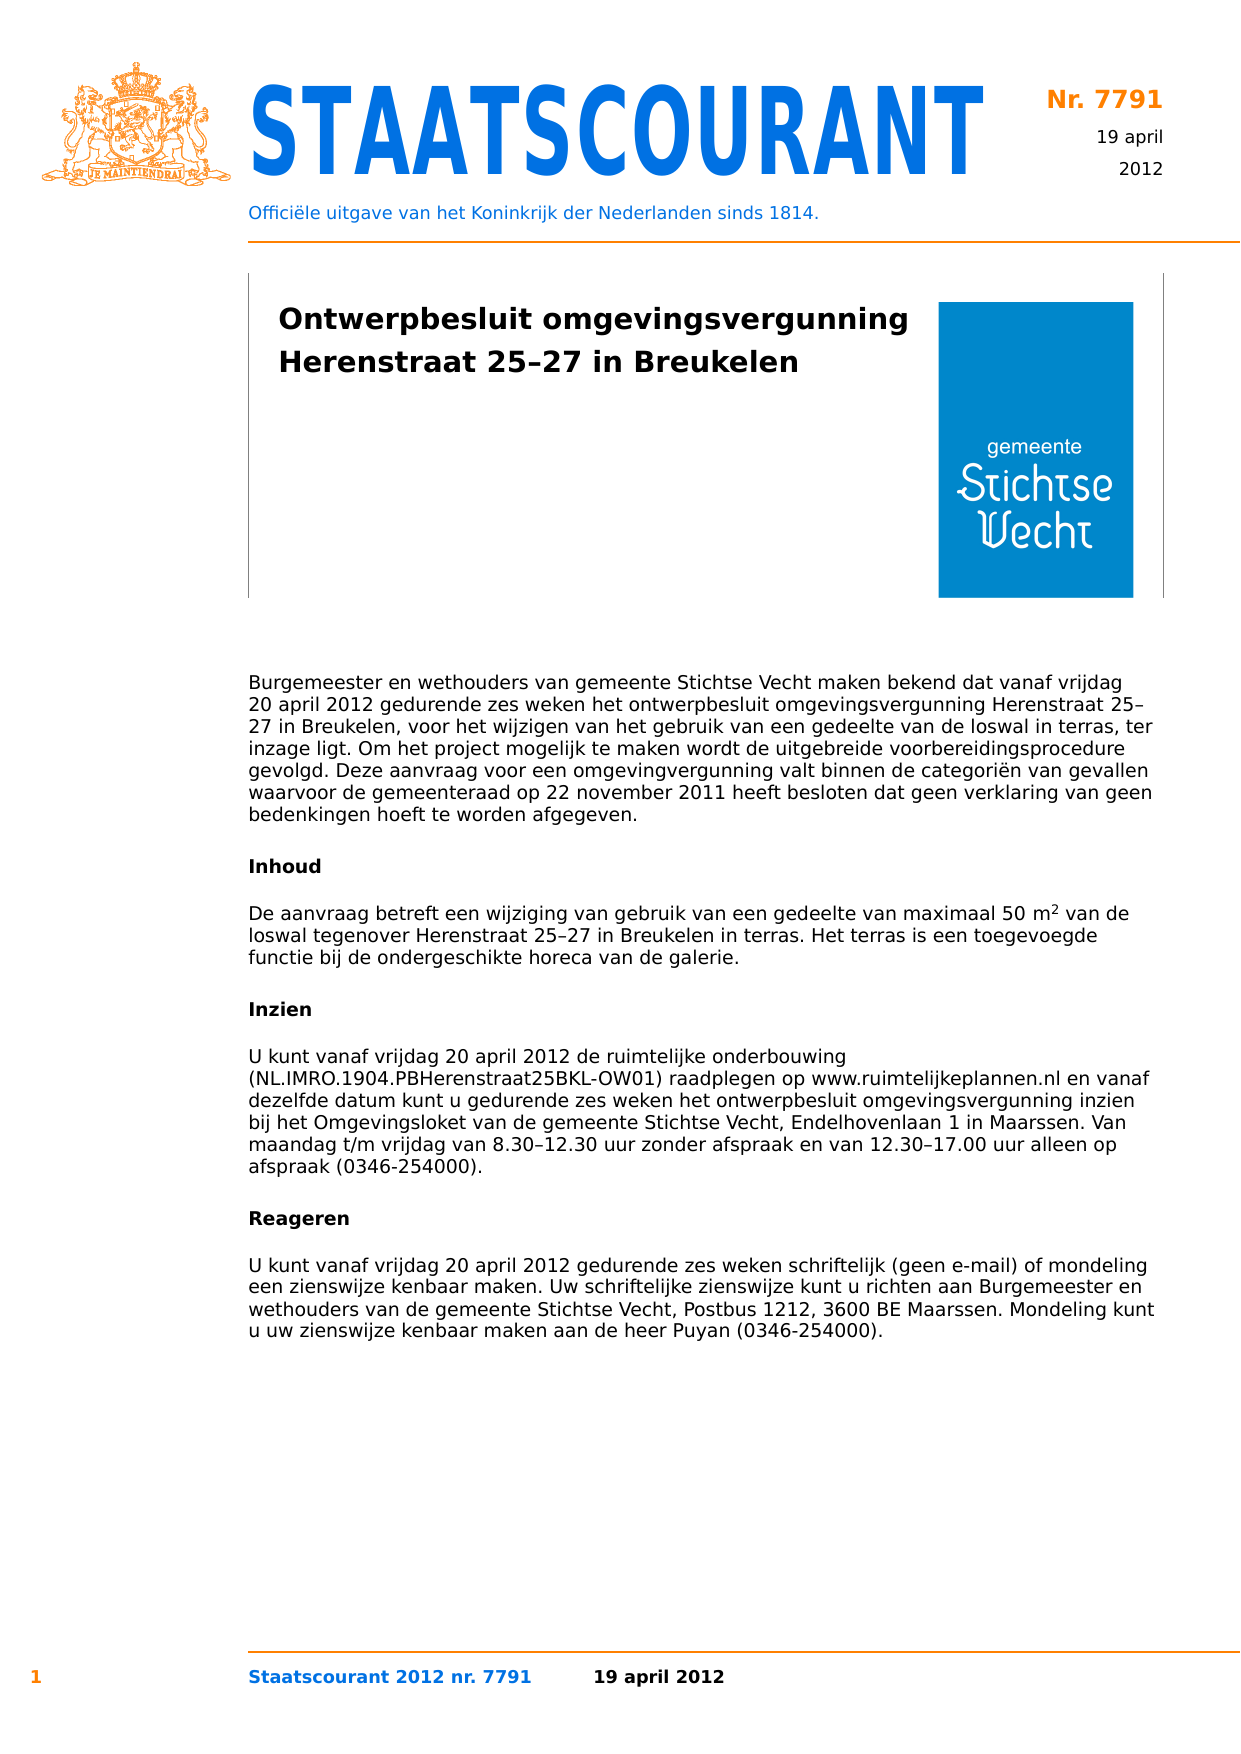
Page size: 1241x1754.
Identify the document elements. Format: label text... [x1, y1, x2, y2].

picture [1034, 464, 1052, 500]
table_header [25, 62, 248, 241]
subtitle Ontwerpbesluit omgevingsvergunning Herenstraat 25–27 in Breukelen [249, 273, 1163, 598]
table_cell 19 april [998, 121, 1240, 153]
picture [979, 511, 1010, 548]
picture [1035, 523, 1051, 548]
text U kunt vanaf vrijdag 20 april 2012 gedurende zes weken schriftelijk (geen e-mail) of mondeling een zienswijze kenbaar maken. Uw schriftelijke zienswijze kunt u richten aan Burgemeester en wethouders van de gemeente Stichtse Vecht, Postbus 1212, 3600 BE Maarssen. Mondeling kunt u uw zienswijze kenbaar maken aan de heer Puyan (0346-254000). [248, 1254, 1163, 1342]
picture [1056, 476, 1069, 500]
picture [1012, 523, 1030, 548]
picture [41, 62, 231, 186]
picture [958, 463, 984, 500]
picture [987, 476, 999, 500]
table_cell 2012 [998, 153, 1240, 203]
picture [1056, 511, 1074, 548]
picture [1094, 476, 1111, 501]
picture [1030, 445, 1039, 450]
text U kunt vanaf vrijdag 20 april 2012 de ruimtelijke onderbouwing (NL.IMRO.1904.PBHerenstraat25BKL-OW01) raadplegen op www.ruimtelijkeplannen.nl en vanaf dezelfde datum kunt u gedurende zes weken het ontwerpbesluit omgevingsvergunning inzien bij het Omgevingsloket van de gemeente Stichtse Vecht, Endelhovenlaan 1 in Maarssen. Van maandag t/m vrijdag van 8.30–12.30 uur zonder afspraak en van 12.30–17.00 uur alleen op afspraak (0346-254000). [248, 1046, 1163, 1177]
text De aanvraag betreft een wijziging van gebruik van een gedeelte van maximaal 50 m2 van de loswal tegenover Herenstraat 25–27 in Breukelen in terras. Het terras is een toegevoegde functie bij de ondergeschikte horeca van de galerie. [248, 903, 1163, 969]
subtitle Inzien [248, 999, 1163, 1021]
table_cell Officiële uitgave van het Koninkrijk der Nederlanden sinds 1814. [248, 203, 1240, 241]
picture [1013, 476, 1029, 501]
picture [1001, 445, 1009, 451]
picture [1072, 444, 1081, 451]
text Burgemeester en wethouders van gemeente Stichtse Vecht maken bekend dat vanaf vrijdag 20 april 2012 gedurende zes weken het ontwerpbesluit omgevingsvergunning Herenstraat 25–27 in Breukelen, voor het wijzigen van het gebruik van een gedeelte van de loswal in terras, ter inzage ligt. Om het project mogelijk te maken wordt de uitgebreide voorbereidingsprocedure gevolgd. Deze aanvraag voor een omgevingvergunning valt binnen de categoriën van gevallen waarvoor de gemeenteraad op 22 november 2011 heeft besloten dat geen verklaring van geen bedenkingen hoeft te worden afgegeven. [248, 672, 1163, 826]
picture [1074, 476, 1089, 501]
table_header Nr. 7791 [998, 62, 1240, 121]
subtitle Inhoud [248, 856, 1163, 878]
picture [1042, 445, 1051, 451]
subtitle Reageren [248, 1207, 1163, 1229]
picture [1079, 523, 1091, 548]
table_header STAATSCOURANT [248, 62, 998, 203]
